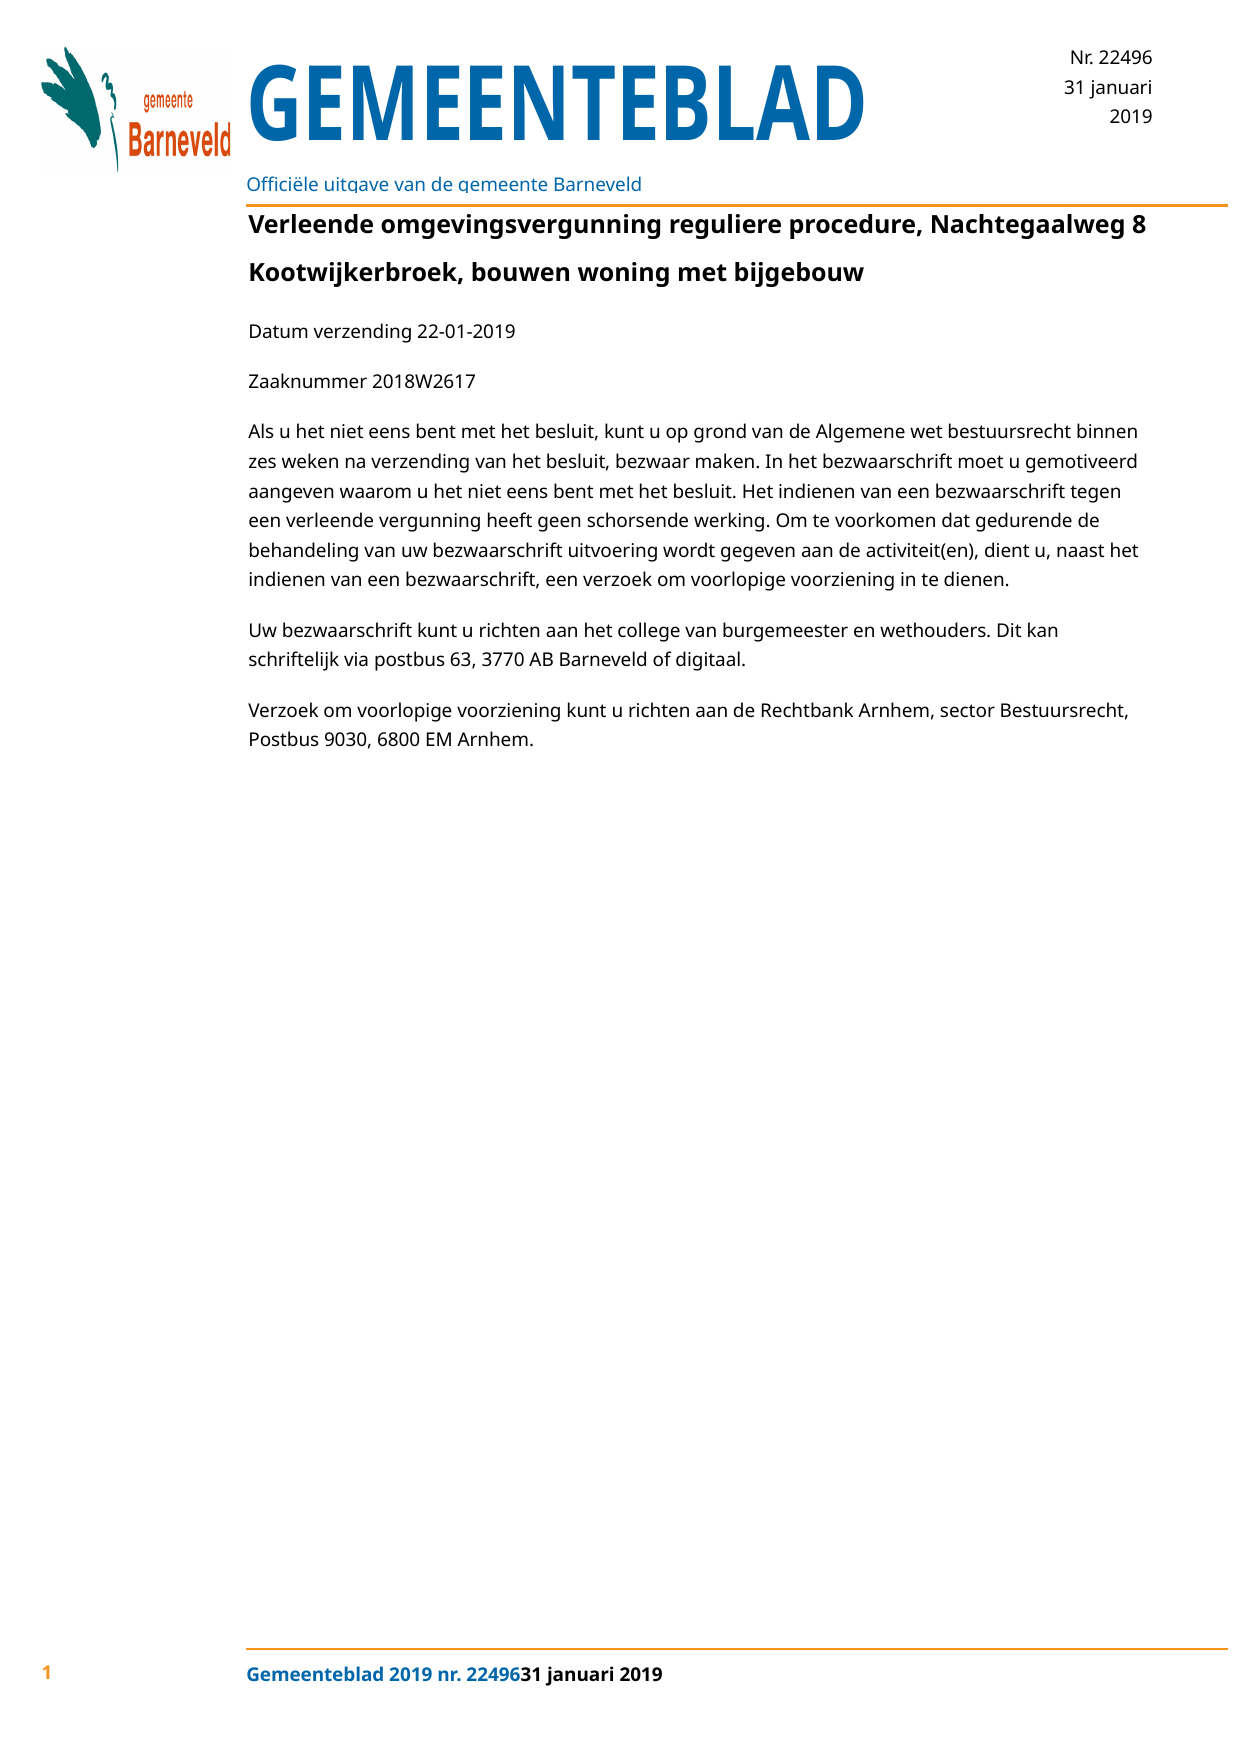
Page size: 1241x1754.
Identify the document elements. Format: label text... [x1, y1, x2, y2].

text Als u het niet eens bent met het besluit, kunt u op grond van de Algemene wet bestuursrecht binnen zes weken na verzending van het besluit, bezwaar maken. In het bezwaarschrift moet u gemotiveerd aangeven waarom u het niet eens bent met het besluit. Het indienen van een bezwaarschrift tegen een verleende vergunning heeft geen schorsende werking. Om te voorkomen dat gedurende de behandeling van uw bezwaarschrift uitvoering wordt gegeven aan de activiteit(en), dient u, naast het indienen van een bezwaarschrift, een verzoek om voorlopige voorziening in te dienen. [248, 419, 1152, 592]
text Datum verzending 22-01-2019 [248, 318, 1152, 344]
picture [41, 47, 231, 172]
text Uw bezwaarschrift kunt u richten aan het college van burgemeester en wethouders. Dit kan schriftelijk via postbus 63, 3770 AB Barneveld of digitaal. [248, 617, 1152, 672]
text Verzoek om voorlopige voorziening kunt u richten aan de Rechtbank Arnhem, sector Bestuursrecht, Postbus 9030, 6800 EM Arnhem. [248, 697, 1152, 752]
text Verleende omgevingsvergunning reguliere procedure, Nachtegaalweg 8 Kootwijkerbroek, bouwen woning met bijgebouw [248, 207, 1152, 288]
text Zaaknummer 2018W2617 [248, 368, 1152, 394]
